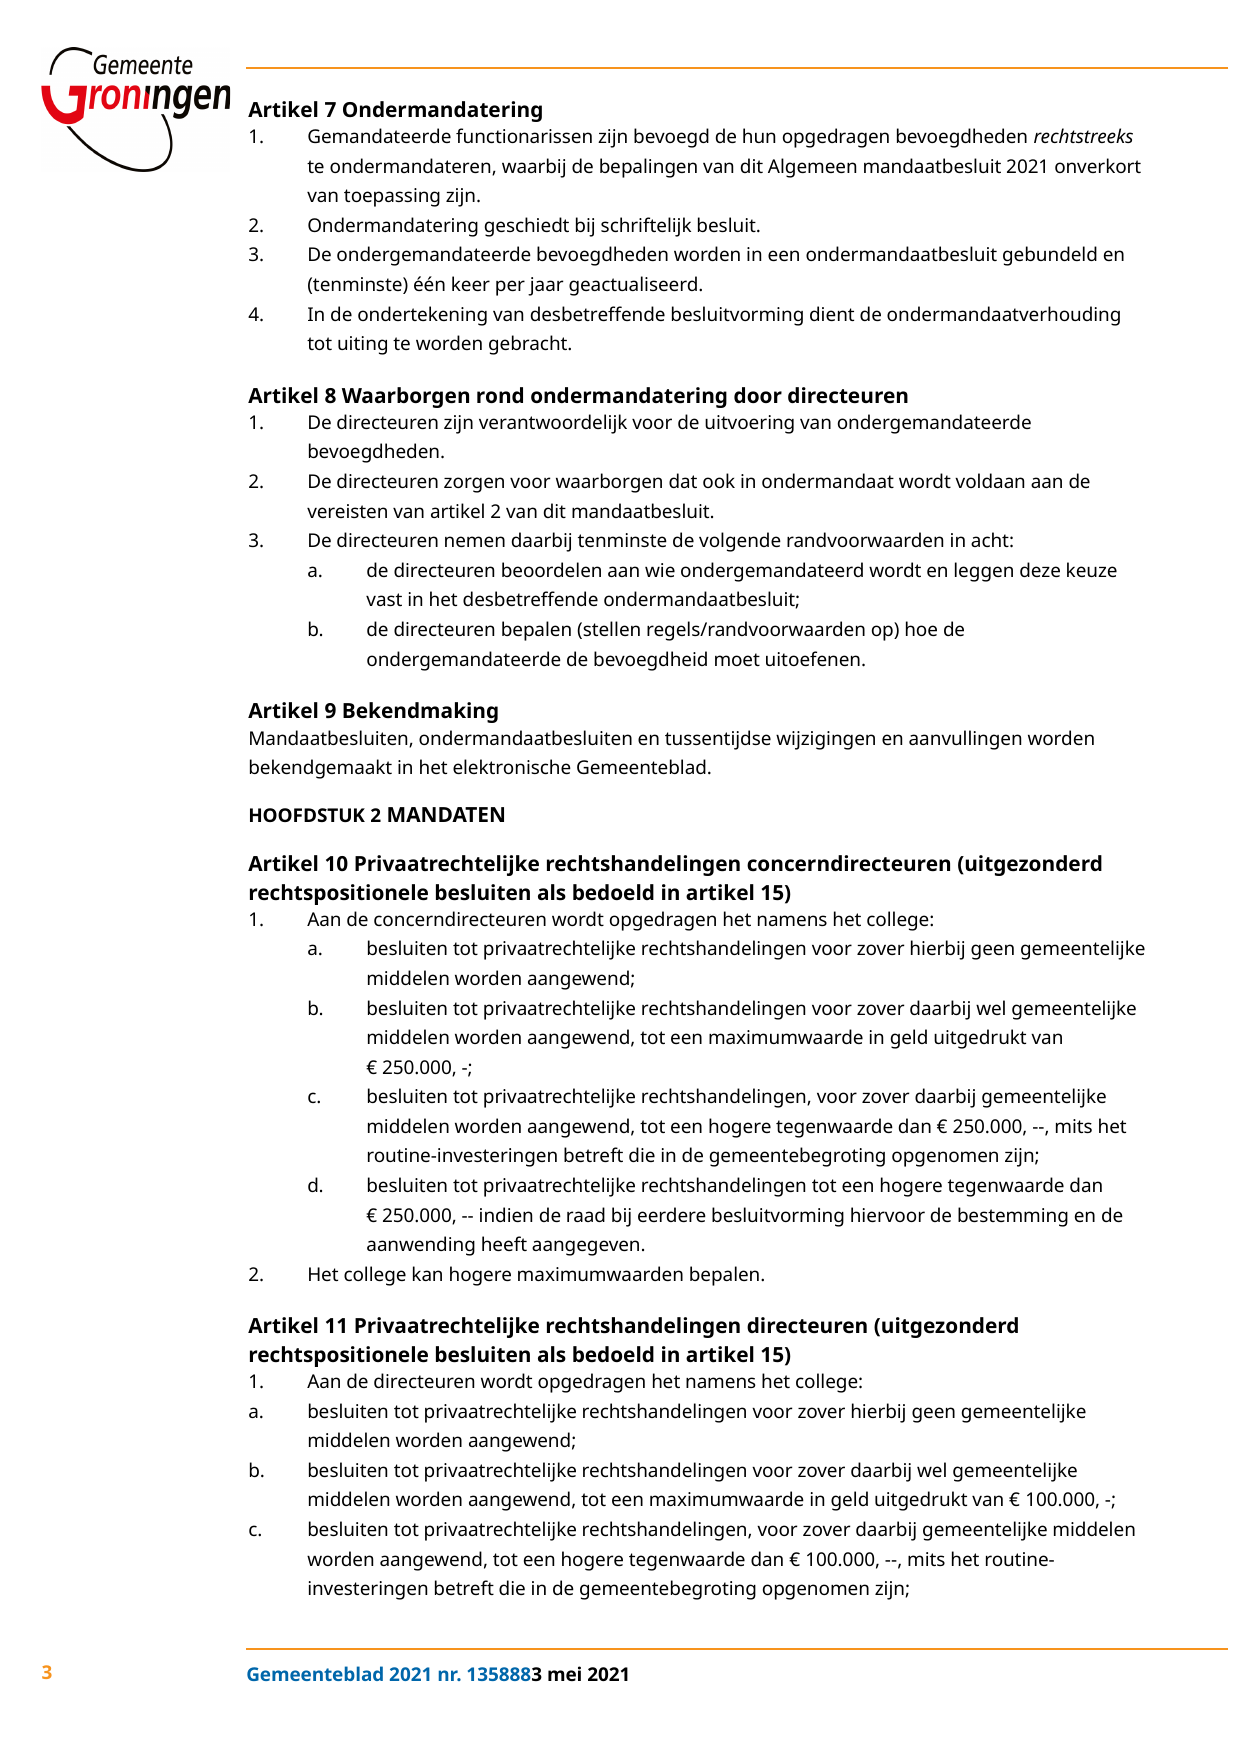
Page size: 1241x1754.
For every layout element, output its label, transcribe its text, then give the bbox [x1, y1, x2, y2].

list De directeuren zorgen voor waarborgen dat ook in ondermandaat wordt voldaan aan de vereisten van artikel 2 van dit mandaatbesluit. [248, 468, 1152, 524]
list Gemandateerde functionarissen zijn bevoegd de hun opgedragen bevoegdheden rechtstreeks te ondermandateren, waarbij de bepalingen van dit Algemeen mandaatbesluit 2021 onverkort van toepassing zijn. [248, 123, 1152, 208]
picture [41, 47, 231, 172]
list de directeuren beoordelen aan wie ondergemandateerd wordt en leggen deze keuze vast in het desbetreffende ondermandaatbesluit; [307, 557, 1152, 612]
list besluiten tot privaatrechtelijke rechtshandelingen tot een hogere tegenwaarde dan € 250.000, -- indien de raad bij eerdere besluitvorming hiervoor de bestemming en de aanwending heeft aangegeven. [307, 1172, 1152, 1257]
list besluiten tot privaatrechtelijke rechtshandelingen, voor zover daarbij gemeentelijke middelen worden aangewend, tot een hogere tegenwaarde dan € 250.000, --, mits het routine-investeringen betreft die in de gemeentebegroting opgenomen zijn; [307, 1083, 1152, 1168]
list besluiten tot privaatrechtelijke rechtshandelingen voor zover daarbij wel gemeentelijke middelen worden aangewend, tot een maximumwaarde in geld uitgedrukt van € 100.000, -; [248, 1457, 1152, 1512]
text Artikel 7 Ondermandatering [248, 95, 1152, 123]
list besluiten tot privaatrechtelijke rechtshandelingen voor zover daarbij wel gemeentelijke middelen worden aangewend, tot een maximumwaarde in geld uitgedrukt van € 250.000, -; [307, 995, 1152, 1080]
list besluiten tot privaatrechtelijke rechtshandelingen voor zover hierbij geen gemeentelijke middelen worden aangewend; [307, 936, 1152, 991]
text HOOFDSTUK 2 MANDATEN [248, 800, 1152, 828]
text Artikel 9 Bekendmaking [248, 696, 1152, 725]
list besluiten tot privaatrechtelijke rechtshandelingen, voor zover daarbij gemeentelijke middelen worden aangewend, tot een hogere tegenwaarde dan € 100.000, --, mits het routine-investeringen betreft die in de gemeentebegroting opgenomen zijn; [248, 1516, 1152, 1601]
text Mandaatbesluiten, ondermandaatbesluiten en tussentijdse wijzigingen en aanvullingen worden bekendgemaakt in het elektronische Gemeenteblad. [248, 725, 1152, 780]
list Ondermandatering geschiedt bij schriftelijk besluit. [248, 212, 1152, 238]
list De directeuren nemen daarbij tenminste de volgende randvoorwaarden in acht: [248, 527, 1152, 553]
list Aan de concerndirecteuren wordt opgedragen het namens het college: [248, 906, 1152, 932]
list De ondergemandateerde bevoegdheden worden in een ondermandaatbesluit gebundeld en (tenminste) één keer per jaar geactualiseerd. [248, 242, 1152, 297]
list de directeuren bepalen (stellen regels/randvoorwaarden op) hoe de ondergemandateerde de bevoegdheid moet uitoefenen. [307, 616, 1152, 672]
list Het college kan hogere maximumwaarden bepalen. [248, 1261, 1152, 1287]
list Aan de directeuren wordt opgedragen het namens het college: [248, 1368, 1152, 1394]
list besluiten tot privaatrechtelijke rechtshandelingen voor zover hierbij geen gemeentelijke middelen worden aangewend; [248, 1398, 1152, 1453]
list In de ondertekening van desbetreffende besluitvorming dient de ondermandaatverhouding tot uiting te worden gebracht. [248, 301, 1152, 356]
text Artikel 11 Privaatrechtelijke rechtshandelingen directeuren (uitgezonderd rechtspositionele besluiten als bedoeld in artikel 15) [248, 1311, 1152, 1368]
list De directeuren zijn verantwoordelijk voor de uitvoering van ondergemandateerde bevoegdheden. [248, 409, 1152, 464]
text Artikel 8 Waarborgen rond ondermandatering door directeuren [248, 381, 1152, 409]
text Artikel 10 Privaatrechtelijke rechtshandelingen concerndirecteuren (uitgezonderd rechtspositionele besluiten als bedoeld in artikel 15) [248, 849, 1152, 906]
